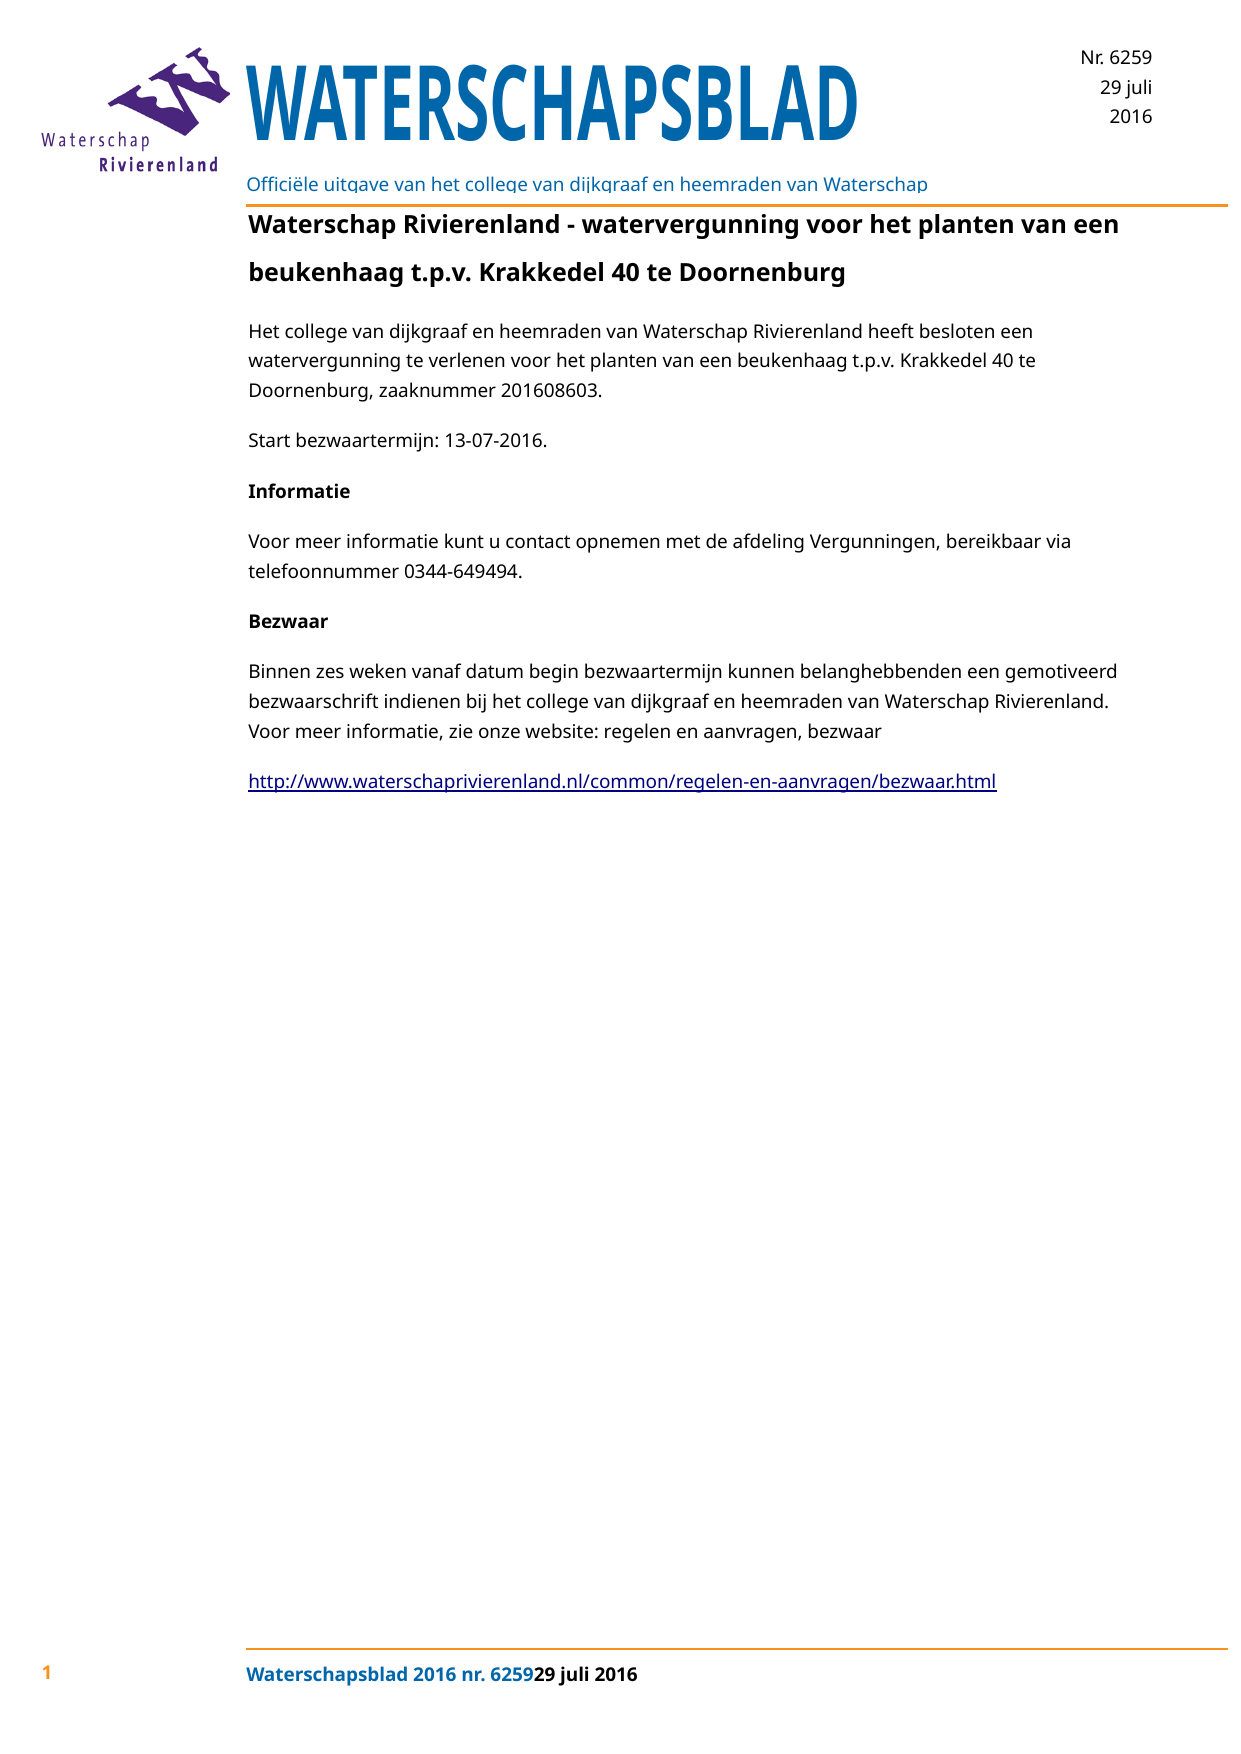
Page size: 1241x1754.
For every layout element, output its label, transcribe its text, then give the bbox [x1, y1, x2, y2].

text Binnen zes weken vanaf datum begin bezwaartermijn kunnen belanghebbenden een gemotiveerd bezwaarschrift indienen bij het college van dijkgraaf en heemraden van Waterschap Rivierenland. Voor meer informatie, zie onze website: regelen en aanvragen, bezwaar [248, 659, 1152, 744]
text Het college van dijkgraaf en heemraden van Waterschap Rivierenland heeft besloten een watervergunning te verlenen voor het planten van een beukenhaag t.p.v. Krakkedel 40 te Doornenburg, zaaknummer 201608603. [248, 318, 1152, 403]
text Bezwaar [248, 608, 1152, 634]
picture [41, 47, 231, 172]
text http://www.waterschaprivierenland.nl/common/regelen-en-aanvragen/bezwaar.html [248, 768, 1152, 794]
text Voor meer informatie kunt u contact opnemen met de afdeling Vergunningen, bereikbaar via telefoonnummer 0344-649494. [248, 528, 1152, 584]
text Start bezwaartermijn: 13-07-2016. [248, 427, 1152, 453]
text Informatie [248, 478, 1152, 504]
text Waterschap Rivierenland - watervergunning voor het planten van een beukenhaag t.p.v. Krakkedel 40 te Doornenburg [248, 207, 1152, 288]
